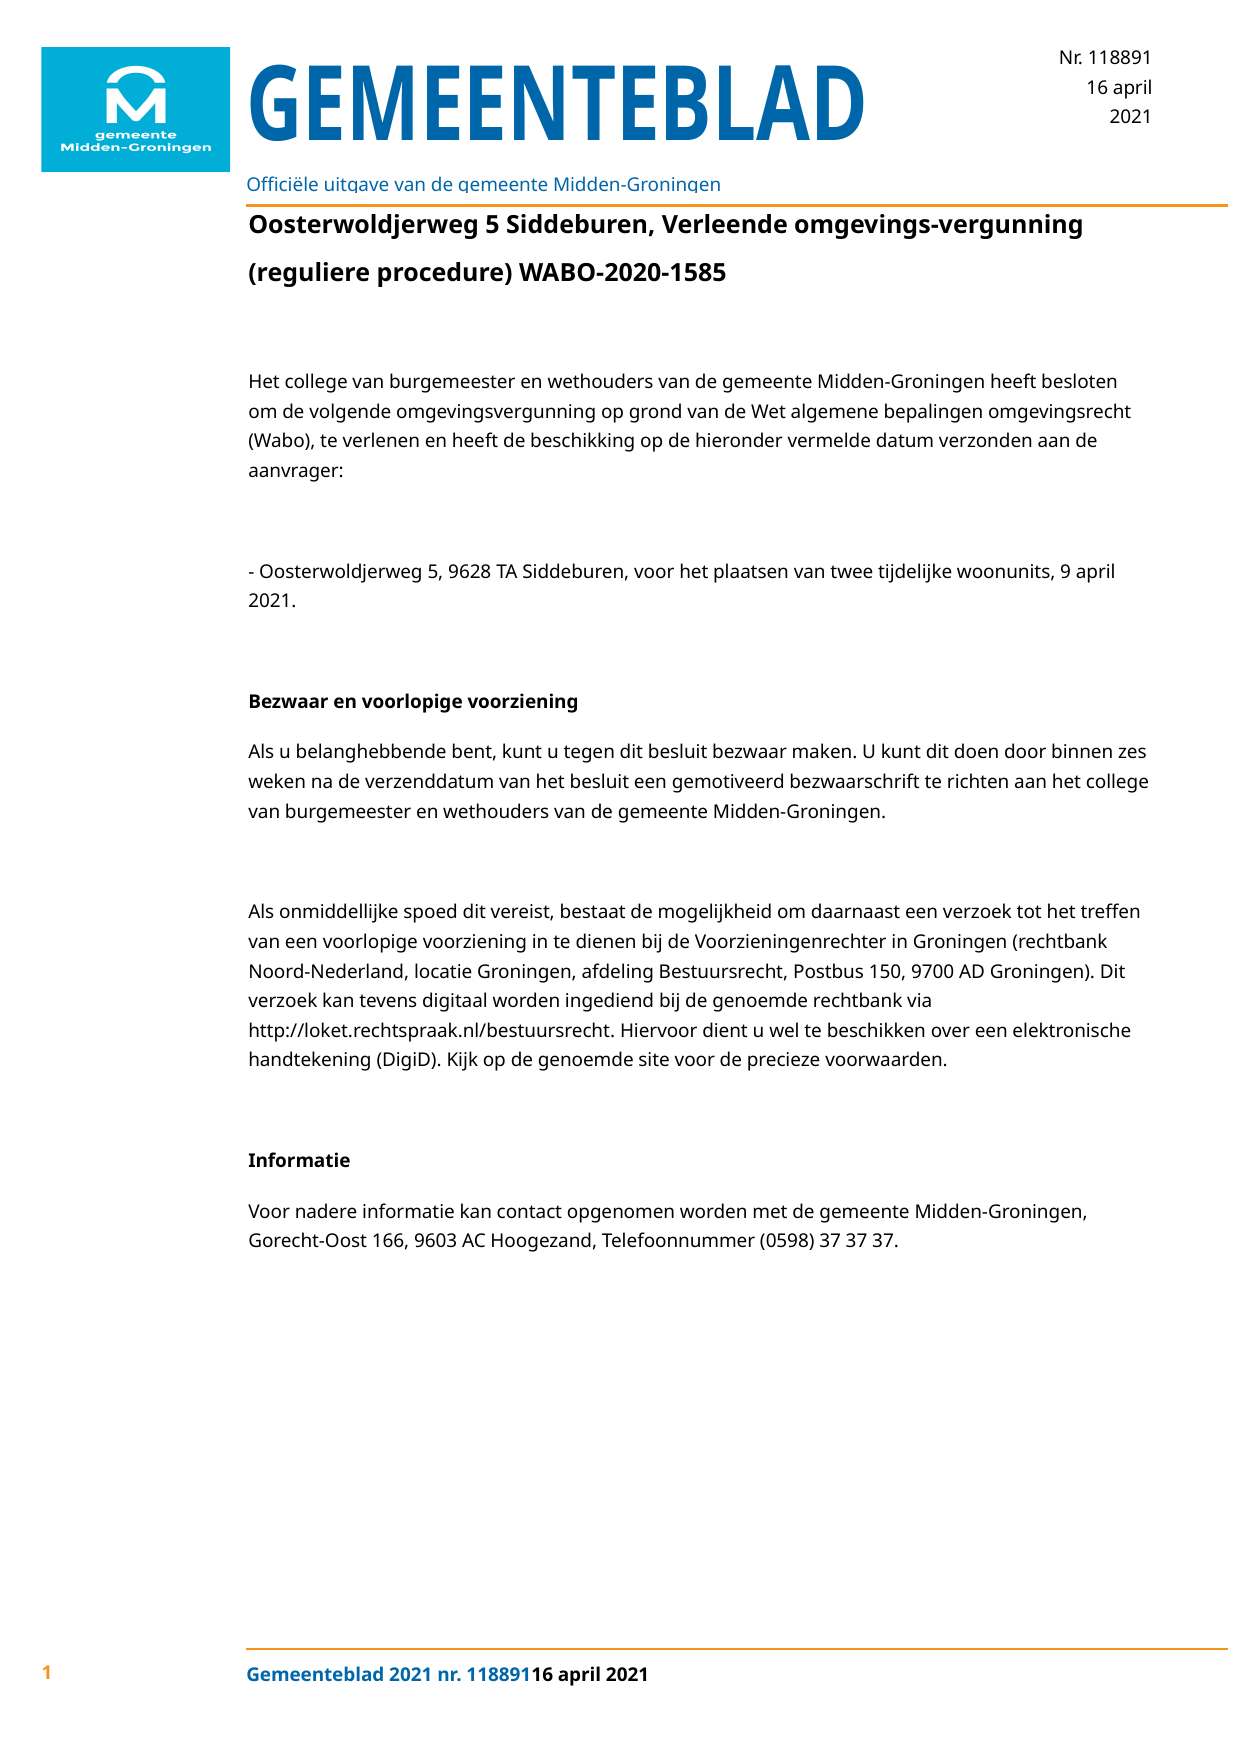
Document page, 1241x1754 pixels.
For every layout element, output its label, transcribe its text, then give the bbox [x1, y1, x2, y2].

picture [184, 146, 190, 153]
picture [107, 89, 165, 122]
text Voor nadere informatie kan contact opgenomen worden met de gemeente Midden-Groningen, Gorecht-Oost 166, 9603 AC Hoogezand, Telefoonnummer (0598) 37 37 37. [248, 1198, 1152, 1253]
text Als onmiddellijke spoed dit vereist, bestaat de mogelijkheid om daarnaast een verzoek tot het treffen van een voorlopige voorziening in te dienen bij de Voorzieningenrechter in Groningen (rechtbank Noord-Nederland, locatie Groningen, afdeling Bestuursrecht, Postbus 150, 9700 AD Groningen). Dit verzoek kan tevens digitaal worden ingediend bij de genoemde rechtbank via http://loket.rechtspraak.nl/bestuursrecht. Hiervoor dient u wel te beschikken over een elektronische handtekening (DigiD). Kijk op de genoemde site voor de precieze voorwaarden. [248, 899, 1152, 1072]
text Informatie [248, 1147, 1152, 1173]
text Oosterwoldjerweg 5 Siddeburen, Verleende omgevings-vergunning (reguliere procedure) WABO-2020-1585 [248, 207, 1152, 288]
picture [108, 66, 164, 82]
text Als u belanghebbende bent, kunt u tegen dit besluit bezwaar maken. U kunt dit doen door binnen zes weken na de verzenddatum van het besluit een gemotiveerd bezwaarschrift te richten aan het college van burgemeester en wethouders van de gemeente Midden-Groningen. [248, 739, 1152, 824]
text Het college van burgemeester en wethouders van de gemeente Midden-Groningen heeft besloten om de volgende omgevingsvergunning op grond van de Wet algemene bepalingen omgevingsrecht (Wabo), te verlenen en heeft de beschikking op de hieronder vermelde datum verzonden aan de aanvrager: [248, 368, 1152, 483]
text - Oosterwoldjerweg 5, 9628 TA Siddeburen, voor het plaatsen van twee tijdelijke woonunits, 9 april 2021. [248, 558, 1152, 613]
text Bezwaar en voorlopige voorziening [248, 688, 1152, 714]
